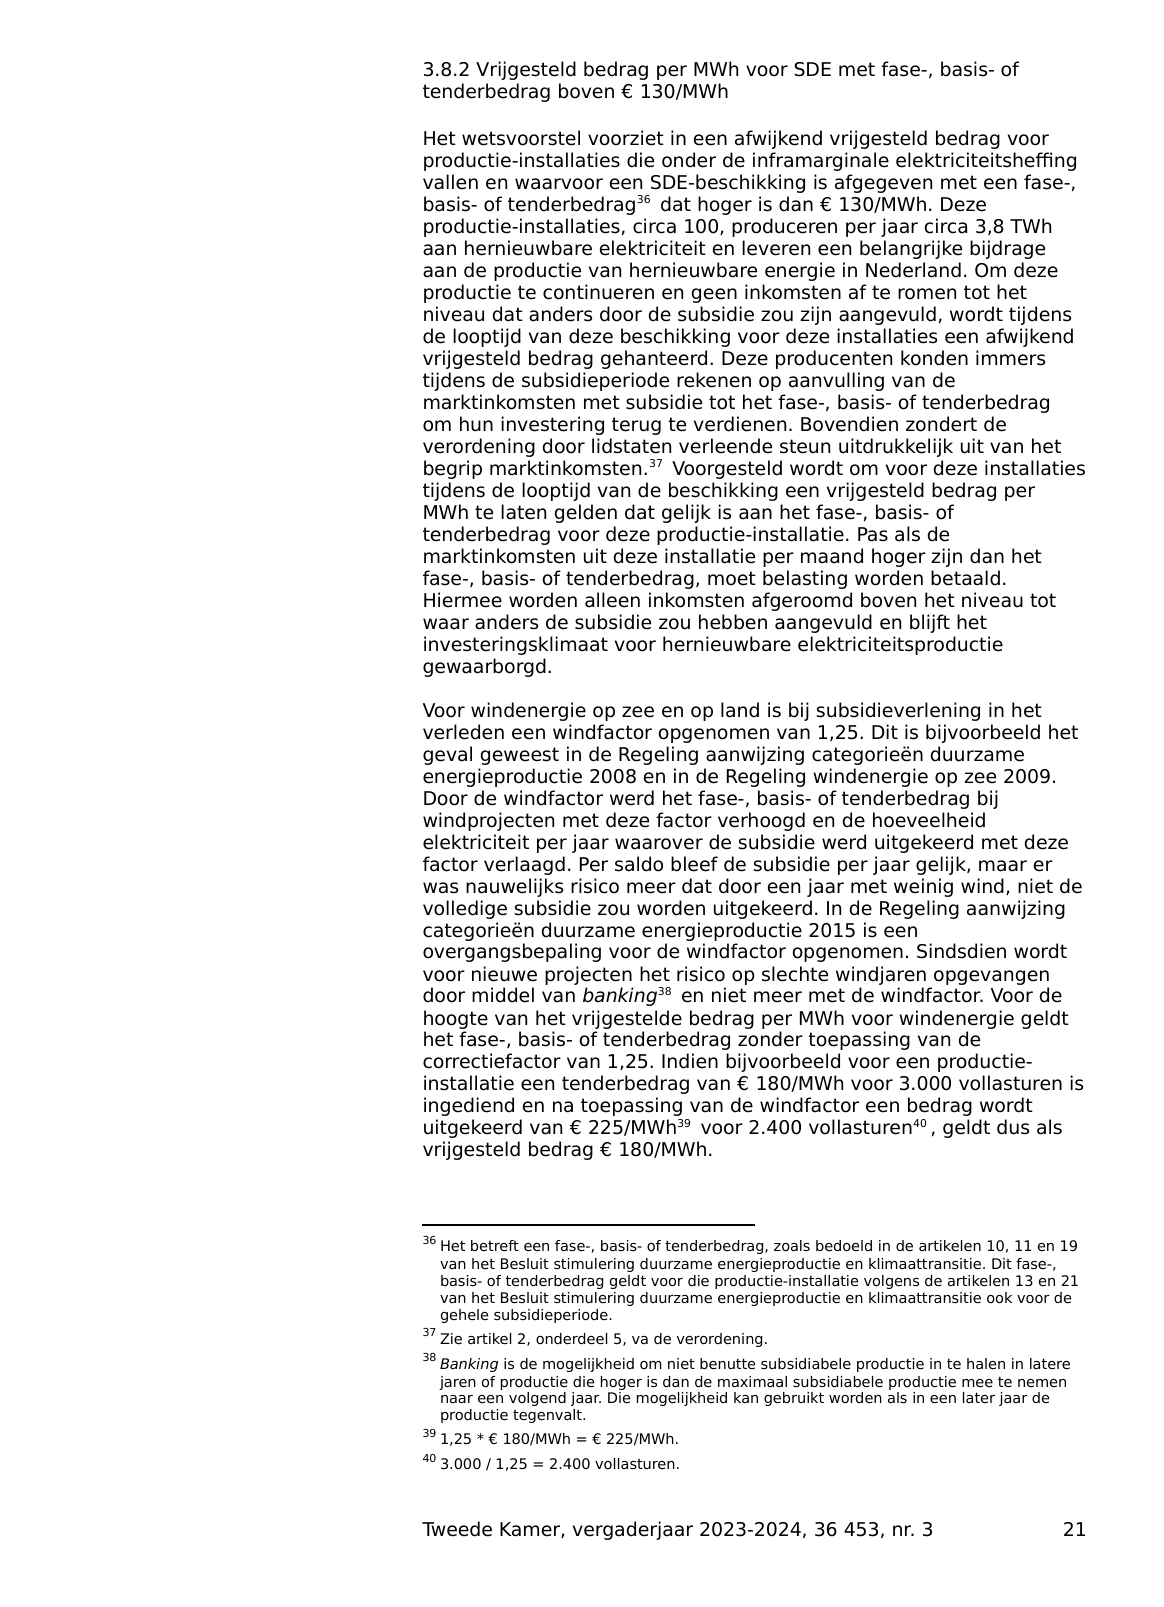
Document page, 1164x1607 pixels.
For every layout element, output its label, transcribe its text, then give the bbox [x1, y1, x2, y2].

text Banking is de mogelijkheid om niet benutte subsidiabele productie in te halen in latere jaren of productie die hoger is dan de maximaal subsidiabele productie mee te nemen naar een volgend jaar. Die mogelijkheid kan gebruikt worden als in een later jaar de productie tegenvalt. [422, 1352, 1087, 1424]
text 1,25 * € 180/MWh = € 225/MWh. [422, 1427, 1087, 1449]
text Zie artikel 2, onderdeel 5, va de verordening. [422, 1327, 1087, 1349]
text Het betreft een fase-, basis- of tenderbedrag, zoals bedoeld in de artikelen 10, 11 en 19 van het Besluit stimulering duurzame energieproductie en klimaattransitie. Dit fase-, basis- of tenderbedrag geldt voor die productie-installatie volgens de artikelen 13 en 21 van het Besluit stimulering duurzame energieproductie en klimaattransitie ook voor de gehele subsidieperiode. [422, 1234, 1087, 1324]
text Het wetsvoorstel voorziet in een afwijkend vrijgesteld bedrag voor productie-installaties die onder de inframarginale elektriciteitsheffing vallen en waarvoor een SDE-beschikking is afgegeven met een fase-, basis- of tenderbedrag dat hoger is dan € 130/MWh. Deze productie-installaties, circa 100, produceren per jaar circa 3,8 TWh aan hernieuwbare elektriciteit en leveren een belangrijke bijdrage aan de productie van hernieuwbare energie in Nederland. Om deze productie te continueren en geen inkomsten af te romen tot het niveau dat anders door de subsidie zou zijn aangevuld, wordt tijdens de looptijd van deze beschikking voor deze installaties een afwijkend vrijgesteld bedrag gehanteerd. Deze producenten konden immers tijdens de subsidieperiode rekenen op aanvulling van de marktinkomsten met subsidie tot het fase-, basis- of tenderbedrag om hun investering terug te verdienen. Bovendien zondert de verordening door lidstaten verleende steun uitdrukkelijk uit van het begrip marktinkomsten. Voorgesteld wordt om voor deze installaties tijdens de looptijd van de beschikking een vrijgesteld bedrag per MWh te laten gelden dat gelijk is aan het fase-, basis- of tenderbedrag voor deze productie-installatie. Pas als de marktinkomsten uit deze installatie per maand hoger zijn dan het fase-, basis- of tenderbedrag, moet belasting worden betaald. Hiermee worden alleen inkomsten afgeroomd boven het niveau tot waar anders de subsidie zou hebben aangevuld en blijft het investeringsklimaat voor hernieuwbare elektriciteitsproductie gewaarborgd. [422, 128, 1087, 677]
text Voor windenergie op zee en op land is bij subsidieverlening in het verleden een windfactor opgenomen van 1,25. Dit is bijvoorbeeld het geval geweest in de Regeling aanwijzing categorieën duurzame energieproductie 2008 en in de Regeling windenergie op zee 2009. Door de windfactor werd het fase-, basis- of tenderbedrag bij windprojecten met deze factor verhoogd en de hoeveelheid elektriciteit per jaar waarover de subsidie werd uitgekeerd met deze factor verlaagd. Per saldo bleef de subsidie per jaar gelijk, maar er was nauwelijks risico meer dat door een jaar met weinig wind, niet de volledige subsidie zou worden uitgekeerd. In de Regeling aanwijzing categorieën duurzame energieproductie 2015 is een overgangsbepaling voor de windfactor opgenomen. Sindsdien wordt voor nieuwe projecten het risico op slechte windjaren opgevangen door middel van banking en niet meer met de windfactor. Voor de hoogte van het vrijgestelde bedrag per MWh voor windenergie geldt het fase-, basis- of tenderbedrag zonder toepassing van de correctiefactor van 1,25. Indien bijvoorbeeld voor een productie-installatie een tenderbedrag van € 180/MWh voor 3.000 vollasturen is ingediend en na toepassing van de windfactor een bedrag wordt uitgekeerd van € 225/MWh voor 2.400 vollasturen, geldt dus als vrijgesteld bedrag € 180/MWh. [422, 700, 1087, 1161]
subtitle 3.8.2 Vrijgesteld bedrag per MWh voor SDE met fase-, basis- of tenderbedrag boven € 130/MWh [422, 59, 1087, 103]
text 3.000 / 1,25 = 2.400 vollasturen. [422, 1452, 1087, 1474]
